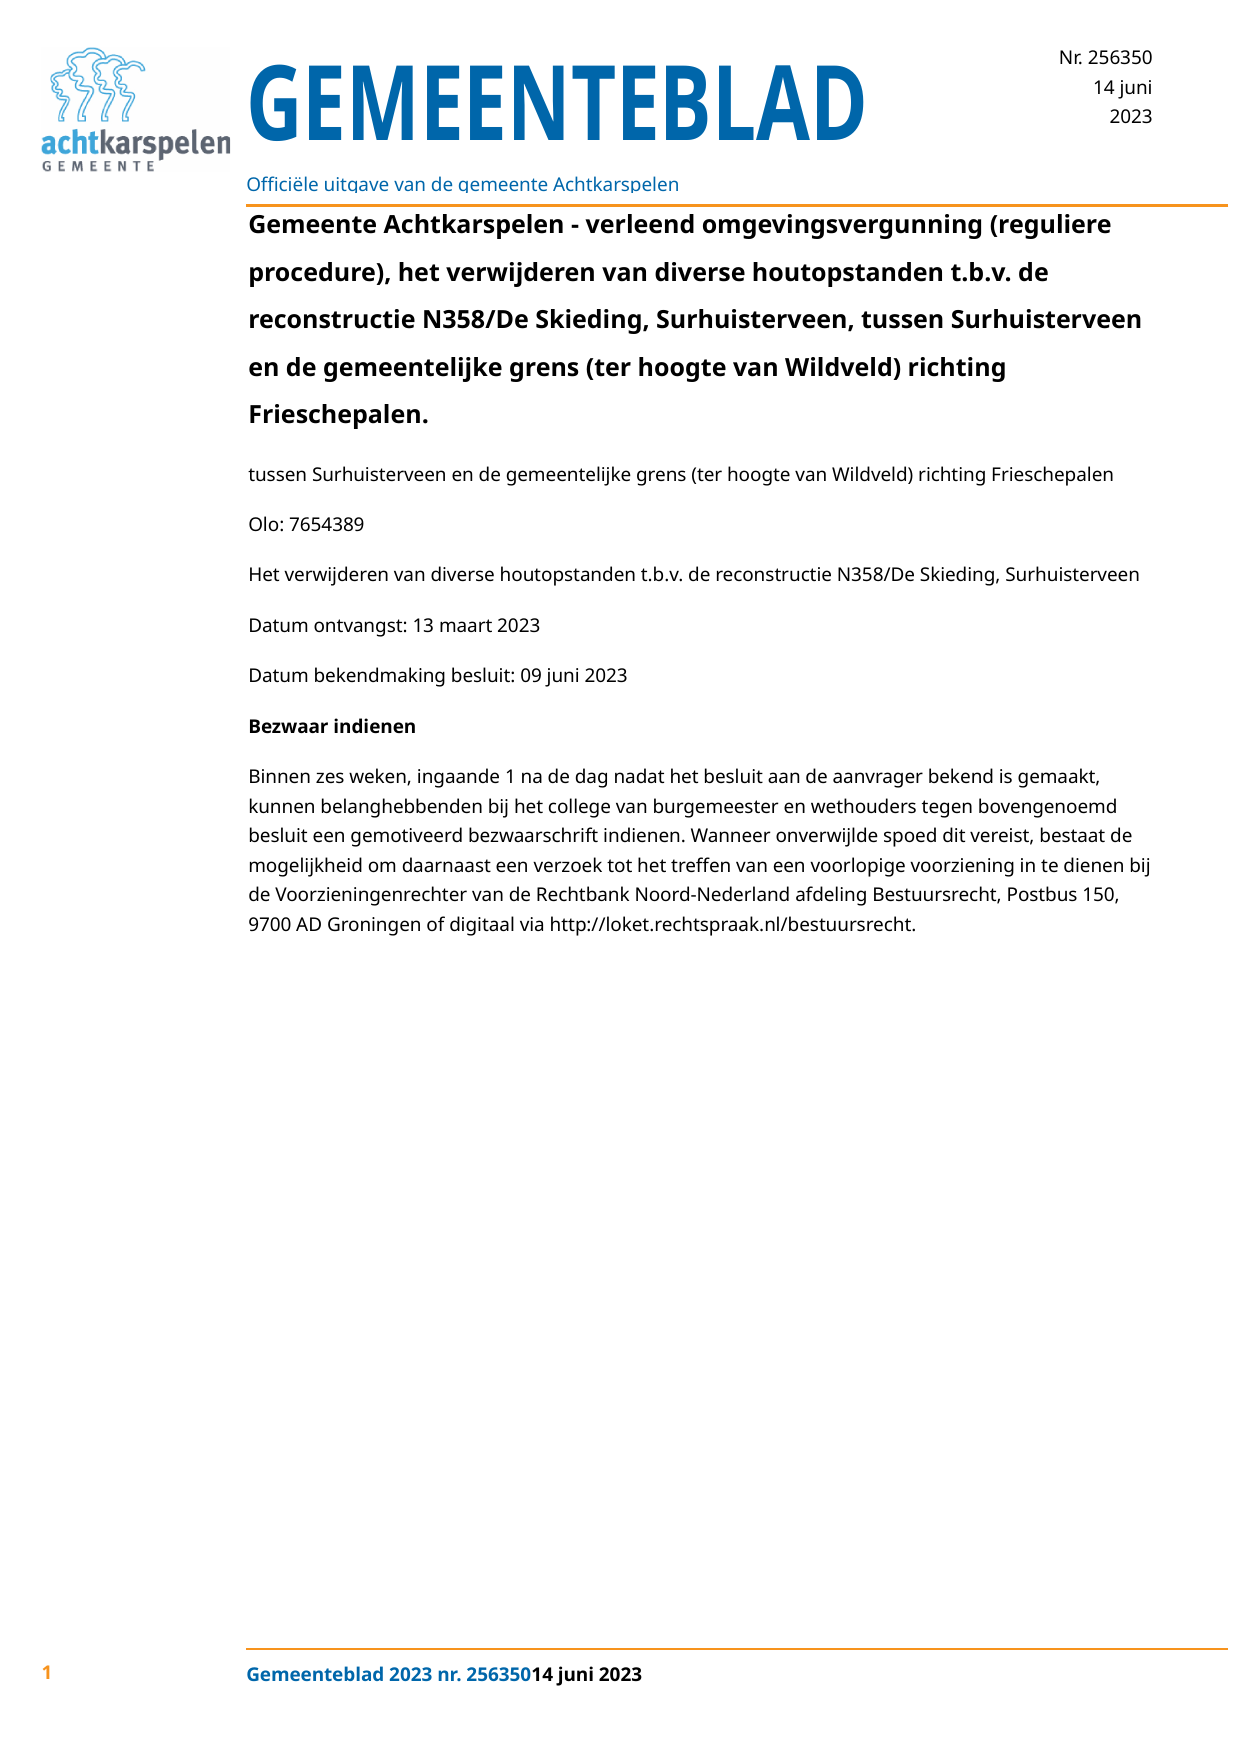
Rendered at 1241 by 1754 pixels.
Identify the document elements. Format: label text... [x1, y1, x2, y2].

text tussen Surhuisterveen en de gemeentelijke grens (ter hoogte van Wildveld) richting Frieschepalen [248, 461, 1152, 486]
picture [41, 47, 231, 172]
text Binnen zes weken, ingaande 1 na de dag nadat het besluit aan de aanvrager bekend is gemaakt, kunnen belanghebbenden bij het college van burgemeester en wethouders tegen bovengenoemd besluit een gemotiveerd bezwaarschrift indienen. Wanneer onverwijlde spoed dit vereist, bestaat de mogelijkheid om daarnaast een verzoek tot het treffen van een voorlopige voorziening in te dienen bij de Voorzieningenrechter van de Rechtbank Noord-Nederland afdeling Bestuursrecht, Postbus 150, 9700 AD Groningen of digitaal via http://loket.rechtspraak.nl/bestuursrecht. [248, 763, 1152, 937]
text Bezwaar indienen [248, 713, 1152, 738]
text Datum ontvangst: 13 maart 2023 [248, 612, 1152, 638]
text Datum bekendmaking besluit: 09 juni 2023 [248, 662, 1152, 688]
text Het verwijderen van diverse houtopstanden t.b.v. de reconstructie N358/De Skieding, Surhuisterveen [248, 562, 1152, 587]
text Gemeente Achtkarspelen - verleend omgevingsvergunning (reguliere procedure), het verwijderen van diverse houtopstanden t.b.v. de reconstructie N358/De Skieding, Surhuisterveen, tussen Surhuisterveen en de gemeentelijke grens (ter hoogte van Wildveld) richting Frieschepalen. [248, 207, 1152, 431]
text Olo: 7654389 [248, 511, 1152, 537]
